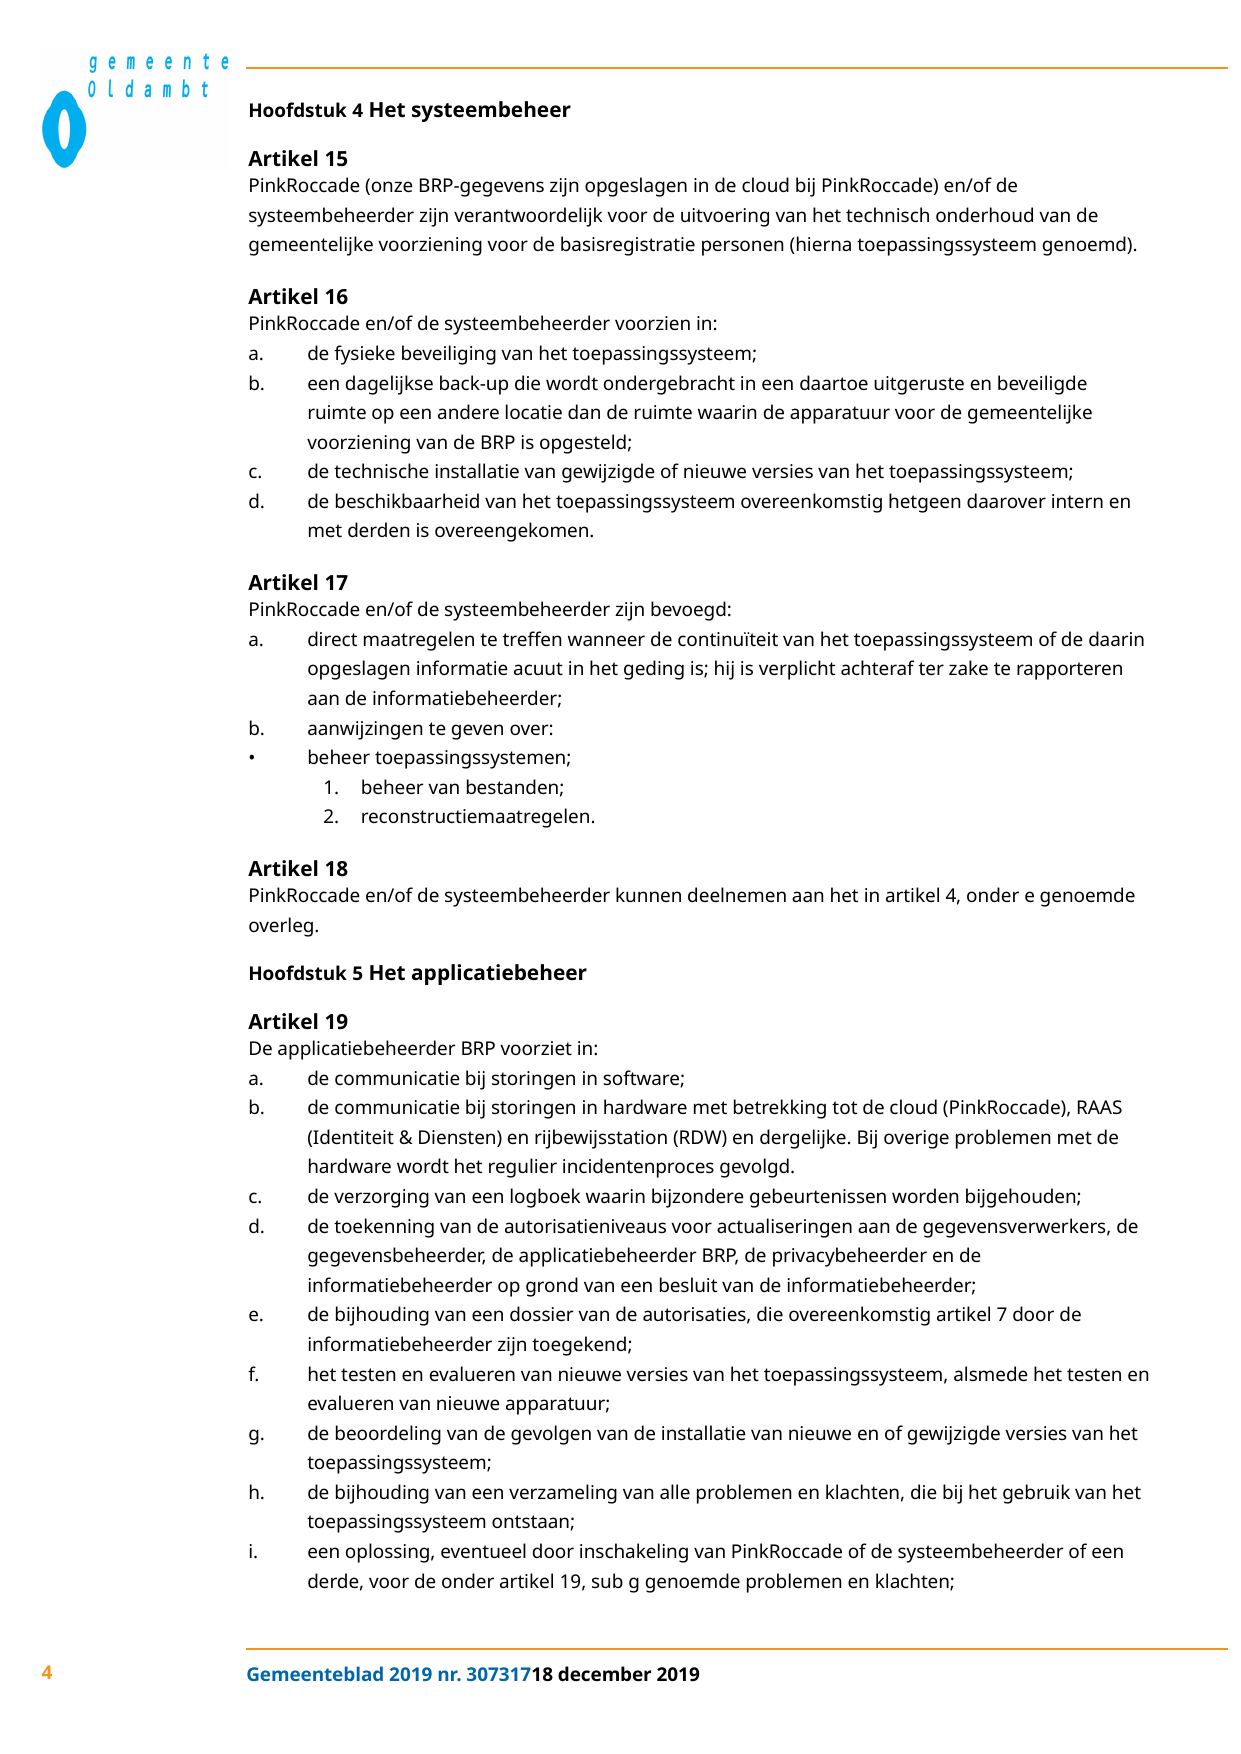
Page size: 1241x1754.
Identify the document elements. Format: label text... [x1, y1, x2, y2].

list beheer toepassingssystemen; [248, 744, 1152, 770]
text PinkRoccade (onze BRP-gegevens zijn opgeslagen in de cloud bij PinkRoccade) en/of de systeembeheerder zijn verantwoordelijk voor de uitvoering van het technisch onderhoud van de gemeentelijke voorziening voor de basisregistratie personen (hierna toepassingssysteem genoemd). [248, 172, 1152, 257]
list de fysieke beveiliging van het toepassingssysteem; [248, 340, 1152, 366]
list de beoordeling van de gevolgen van de installatie van nieuwe en of gewijzigde versies van het toepassingssysteem; [248, 1420, 1152, 1475]
text Artikel 19 [248, 1007, 1152, 1035]
text Hoofdstuk 4 Het systeembeheer [248, 95, 1152, 123]
list aanwijzingen te geven over: [248, 715, 1152, 741]
text PinkRoccade en/of de systeembeheerder kunnen deelnemen aan het in artikel 4, onder e genoemde overleg. [248, 882, 1152, 938]
list de bijhouding van een verzameling van alle problemen en klachten, die bij het gebruik van het toepassingssysteem ontstaan; [248, 1479, 1152, 1534]
list een dagelijkse back-up die wordt ondergebracht in een daartoe uitgeruste en beveiligde ruimte op een andere locatie dan de ruimte waarin de apparatuur voor de gemeentelijke voorziening van de BRP is opgesteld; [248, 370, 1152, 454]
list de communicatie bij storingen in software; [248, 1065, 1152, 1091]
text Artikel 18 [248, 854, 1152, 882]
list de toekenning van de autorisatieniveaus voor actualiseringen aan de gegevensverwerkers, de gegevensbeheerder, de applicatiebeheerder BRP, de privacybeheerder en de informatiebeheerder op grond van een besluit van de informatiebeheerder; [248, 1213, 1152, 1298]
list direct maatregelen te treffen wanneer de continuïteit van het toepassingssysteem of de daarin opgeslagen informatie acuut in het geding is; hij is verplicht achteraf ter zake te rapporteren aan de informatiebeheerder; [248, 626, 1152, 711]
list de bijhouding van een dossier van de autorisaties, die overeenkomstig artikel 7 door de informatiebeheerder zijn toegekend; [248, 1302, 1152, 1357]
list de communicatie bij storingen in hardware met betrekking tot de cloud (PinkRoccade), RAAS (Identiteit & Diensten) en rijbewijsstation (RDW) en dergelijke. Bij overige problemen met de hardware wordt het regulier incidentenproces gevolgd. [248, 1094, 1152, 1179]
list een oplossing, eventueel door inschakeling van PinkRoccade of de systeembeheerder of een derde, voor de onder artikel 19, sub g genoemde problemen en klachten; [248, 1538, 1152, 1593]
list de beschikbaarheid van het toepassingssysteem overeenkomstig hetgeen daarover intern en met derden is overeengekomen. [248, 488, 1152, 543]
text De applicatiebeheerder BRP voorziet in: [248, 1035, 1152, 1061]
text Artikel 17 [248, 568, 1152, 596]
text Artikel 15 [248, 144, 1152, 172]
picture [41, 47, 231, 172]
text PinkRoccade en/of de systeembeheerder zijn bevoegd: [248, 596, 1152, 622]
text Hoofdstuk 5 Het applicatiebeheer [248, 958, 1152, 986]
list de verzorging van een logboek waarin bijzondere gebeurtenissen worden bijgehouden; [248, 1183, 1152, 1209]
text Artikel 16 [248, 282, 1152, 311]
list het testen en evalueren van nieuwe versies van het toepassingssysteem, alsmede het testen en evalueren van nieuwe apparatuur; [248, 1361, 1152, 1416]
text PinkRoccade en/of de systeembeheerder voorzien in: [248, 311, 1152, 336]
list de technische installatie van gewijzigde of nieuwe versies van het toepassingssysteem; [248, 458, 1152, 484]
list reconstructiemaatregelen. [323, 803, 1152, 829]
list beheer van bestanden; [323, 774, 1152, 800]
